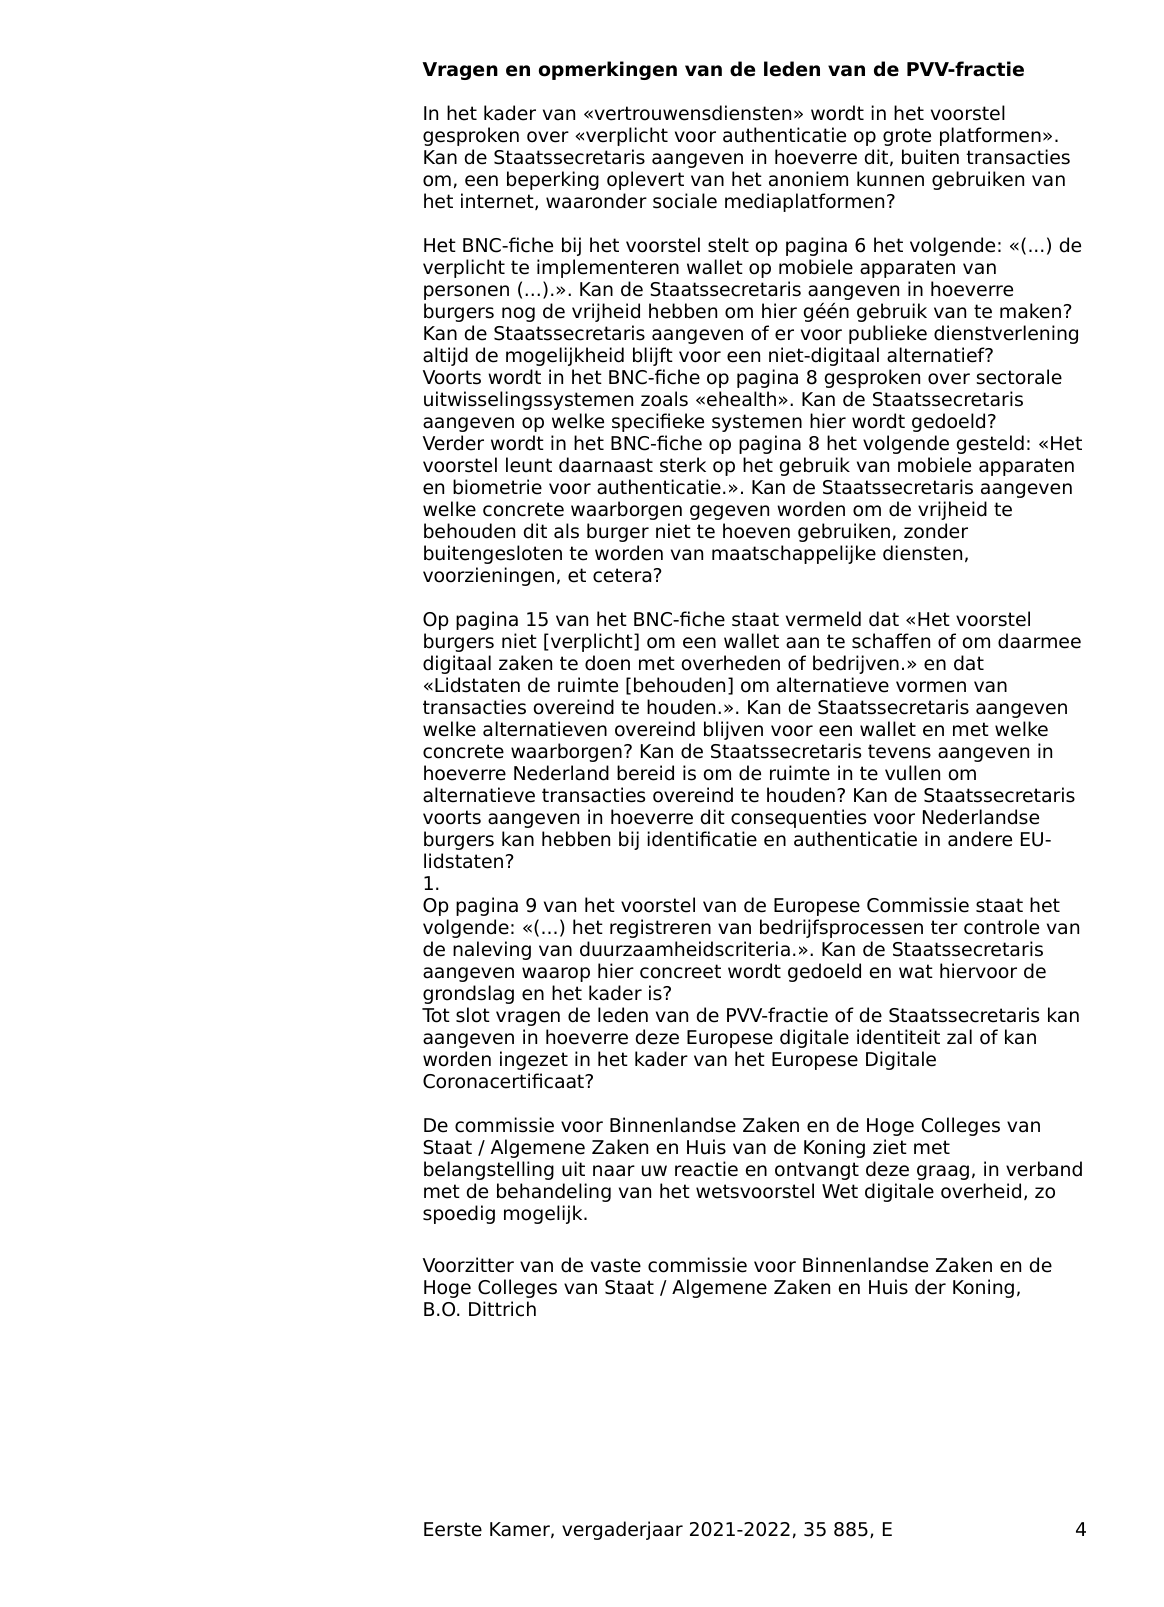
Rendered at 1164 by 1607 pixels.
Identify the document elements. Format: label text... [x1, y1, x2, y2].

text Voorts wordt in het BNC-fiche op pagina 8 gesproken over sectorale uitwisselingssystemen zoals «ehealth». Kan de Staatssecretaris aangeven op welke specifieke systemen hier wordt gedoeld? [422, 367, 1087, 433]
text In het kader van «vertrouwensdiensten» wordt in het voorstel gesproken over «verplicht voor authenticatie op grote platformen». Kan de Staatssecretaris aangeven in hoeverre dit, buiten transacties om, een beperking oplevert van het anoniem kunnen gebruiken van het internet, waaronder sociale mediaplatformen? [422, 103, 1087, 213]
text Op pagina 15 van het BNC-fiche staat vermeld dat «Het voorstel burgers niet [verplicht] om een wallet aan te schaffen of om daarmee digitaal zaken te doen met overheden of bedrijven.» en dat «Lidstaten de ruimte [behouden] om alternatieve vormen van transacties overeind te houden.». Kan de Staatssecretaris aangeven welke alternatieven overeind blijven voor een wallet en met welke concrete waarborgen? Kan de Staatssecretaris tevens aangeven in hoeverre Nederland bereid is om de ruimte in te vullen om alternatieve transacties overeind te houden? Kan de Staatssecretaris voorts aangeven in hoeverre dit consequenties voor Nederlandse burgers kan hebben bij identificatie en authenticatie in andere EU-lidstaten? [422, 609, 1087, 873]
text Voorzitter van de vaste commissie voor Binnenlandse Zaken en de Hoge Colleges van Staat / Algemene Zaken en Huis der Koning, B.O. Dittrich [422, 1255, 1087, 1321]
text De commissie voor Binnenlandse Zaken en de Hoge Colleges van Staat / Algemene Zaken en Huis van de Koning ziet met belangstelling uit naar uw reactie en ontvangt deze graag, in verband met de behandeling van het wetsvoorstel Wet digitale overheid, zo spoedig mogelijk. [422, 1115, 1087, 1225]
text Tot slot vragen de leden van de PVV-fractie of de Staatssecretaris kan aangeven in hoeverre deze Europese digitale identiteit zal of kan worden ingezet in het kader van het Europese Digitale Coronacertificaat? [422, 1005, 1087, 1093]
text 1. [422, 873, 1087, 895]
text Op pagina 9 van het voorstel van de Europese Commissie staat het volgende: «(...) het registreren van bedrijfsprocessen ter controle van de naleving van duurzaamheidscriteria.». Kan de Staatssecretaris aangeven waarop hier concreet wordt gedoeld en wat hiervoor de grondslag en het kader is? [422, 895, 1087, 1005]
text Het BNC-fiche bij het voorstel stelt op pagina 6 het volgende: «(...) de verplicht te implementeren wallet op mobiele apparaten van personen (...).». Kan de Staatssecretaris aangeven in hoeverre burgers nog de vrijheid hebben om hier géén gebruik van te maken? Kan de Staatssecretaris aangeven of er voor publieke dienstverlening altijd de mogelijkheid blijft voor een niet-digitaal alternatief? [422, 235, 1087, 367]
text Verder wordt in het BNC-fiche op pagina 8 het volgende gesteld: «Het voorstel leunt daarnaast sterk op het gebruik van mobiele apparaten en biometrie voor authenticatie.». Kan de Staatssecretaris aangeven welke concrete waarborgen gegeven worden om de vrijheid te behouden dit als burger niet te hoeven gebruiken, zonder buitengesloten te worden van maatschappelijke diensten, voorzieningen, et cetera? [422, 433, 1087, 587]
subtitle Vragen en opmerkingen van de leden van de PVV-fractie [422, 59, 1087, 81]
